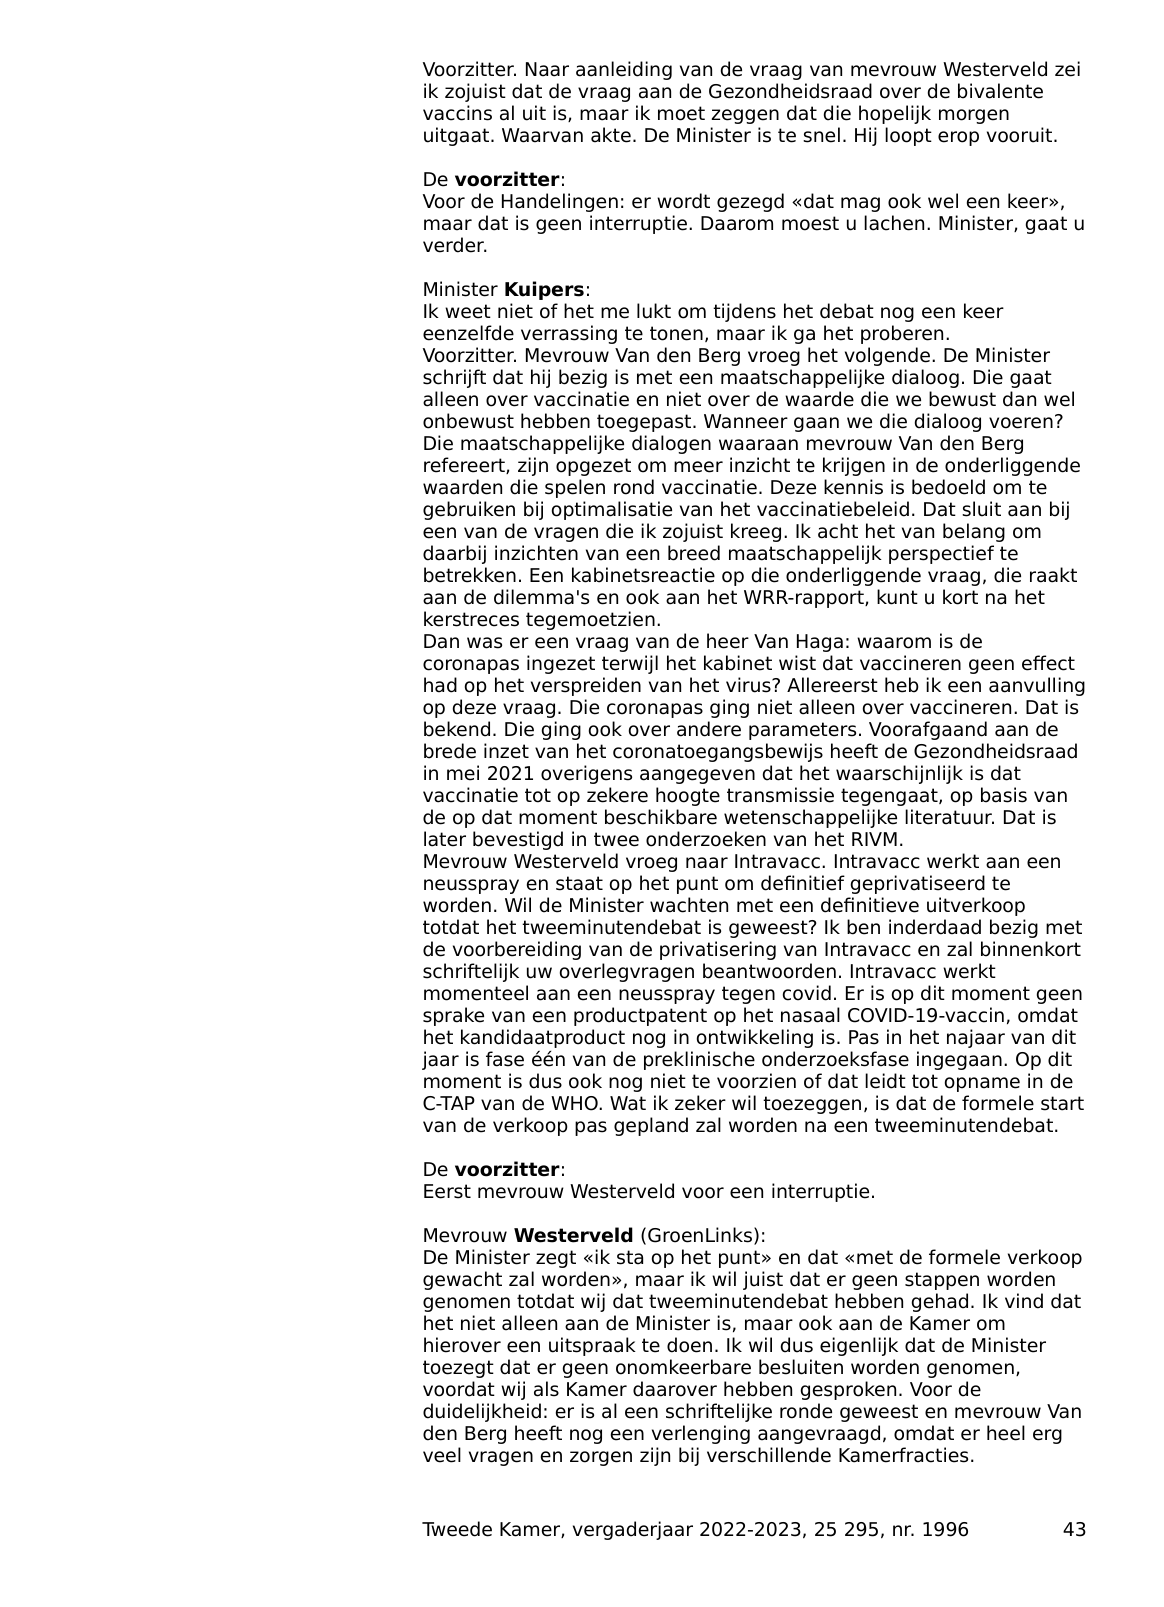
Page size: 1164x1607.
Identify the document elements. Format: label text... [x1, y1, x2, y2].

text Mevrouw Westerveld (GroenLinks): [422, 1225, 1087, 1247]
text Dan was er een vraag van de heer Van Haga: waarom is de coronapas ingezet terwijl het kabinet wist dat vaccineren geen effect had op het verspreiden van het virus? Allereerst heb ik een aanvulling op deze vraag. Die coronapas ging niet alleen over vaccineren. Dat is bekend. Die ging ook over andere parameters. Voorafgaand aan de brede inzet van het coronatoegangsbewijs heeft de Gezondheidsraad in mei 2021 overigens aangegeven dat het waarschijnlijk is dat vaccinatie tot op zekere hoogte transmissie tegengaat, op basis van de op dat moment beschikbare wetenschappelijke literatuur. Dat is later bevestigd in twee onderzoeken van het RIVM. [422, 631, 1087, 851]
text Minister Kuipers: [422, 279, 1087, 301]
text Voor de Handelingen: er wordt gezegd «dat mag ook wel een keer», maar dat is geen interruptie. Daarom moest u lachen. Minister, gaat u verder. [422, 191, 1087, 257]
text De voorzitter: [422, 169, 1087, 191]
text Voorzitter. Mevrouw Van den Berg vroeg het volgende. De Minister schrijft dat hij bezig is met een maatschappelijke dialoog. Die gaat alleen over vaccinatie en niet over de waarde die we bewust dan wel onbewust hebben toegepast. Wanneer gaan we die dialoog voeren? Die maatschappelijke dialogen waaraan mevrouw Van den Berg refereert, zijn opgezet om meer inzicht te krijgen in de onderliggende waarden die spelen rond vaccinatie. Deze kennis is bedoeld om te gebruiken bij optimalisatie van het vaccinatiebeleid. Dat sluit aan bij een van de vragen die ik zojuist kreeg. Ik acht het van belang om daarbij inzichten van een breed maatschappelijk perspectief te betrekken. Een kabinetsreactie op die onderliggende vraag, die raakt aan de dilemma's en ook aan het WRR-rapport, kunt u kort na het kerstreces tegemoetzien. [422, 345, 1087, 631]
text Eerst mevrouw Westerveld voor een interruptie. [422, 1181, 1087, 1203]
text De Minister zegt «ik sta op het punt» en dat «met de formele verkoop gewacht zal worden», maar ik wil juist dat er geen stappen worden genomen totdat wij dat tweeminutendebat hebben gehad. Ik vind dat het niet alleen aan de Minister is, maar ook aan de Kamer om hierover een uitspraak te doen. Ik wil dus eigenlijk dat de Minister toezegt dat er geen onomkeerbare besluiten worden genomen, voordat wij als Kamer daarover hebben gesproken. Voor de duidelijkheid: er is al een schriftelijke ronde geweest en mevrouw Van den Berg heeft nog een verlenging aangevraagd, omdat er heel erg veel vragen en zorgen zijn bij verschillende Kamerfracties. [422, 1247, 1087, 1467]
text Voorzitter. Naar aanleiding van de vraag van mevrouw Westerveld zei ik zojuist dat de vraag aan de Gezondheidsraad over de bivalente vaccins al uit is, maar ik moet zeggen dat die hopelijk morgen uitgaat. Waarvan akte. De Minister is te snel. Hij loopt erop vooruit. [422, 59, 1087, 147]
text De voorzitter: [422, 1159, 1087, 1181]
text Mevrouw Westerveld vroeg naar Intravacc. Intravacc werkt aan een neusspray en staat op het punt om definitief geprivatiseerd te worden. Wil de Minister wachten met een definitieve uitverkoop totdat het tweeminutendebat is geweest? Ik ben inderdaad bezig met de voorbereiding van de privatisering van Intravacc en zal binnenkort schriftelijk uw overlegvragen beantwoorden. Intravacc werkt momenteel aan een neusspray tegen covid. Er is op dit moment geen sprake van een productpatent op het nasaal COVID-19-vaccin, omdat het kandidaatproduct nog in ontwikkeling is. Pas in het najaar van dit jaar is fase één van de preklinische onderzoeksfase ingegaan. Op dit moment is dus ook nog niet te voorzien of dat leidt tot opname in de C-TAP van de WHO. Wat ik zeker wil toezeggen, is dat de formele start van de verkoop pas gepland zal worden na een tweeminutendebat. [422, 851, 1087, 1136]
text Ik weet niet of het me lukt om tijdens het debat nog een keer eenzelfde verrassing te tonen, maar ik ga het proberen. [422, 301, 1087, 345]
